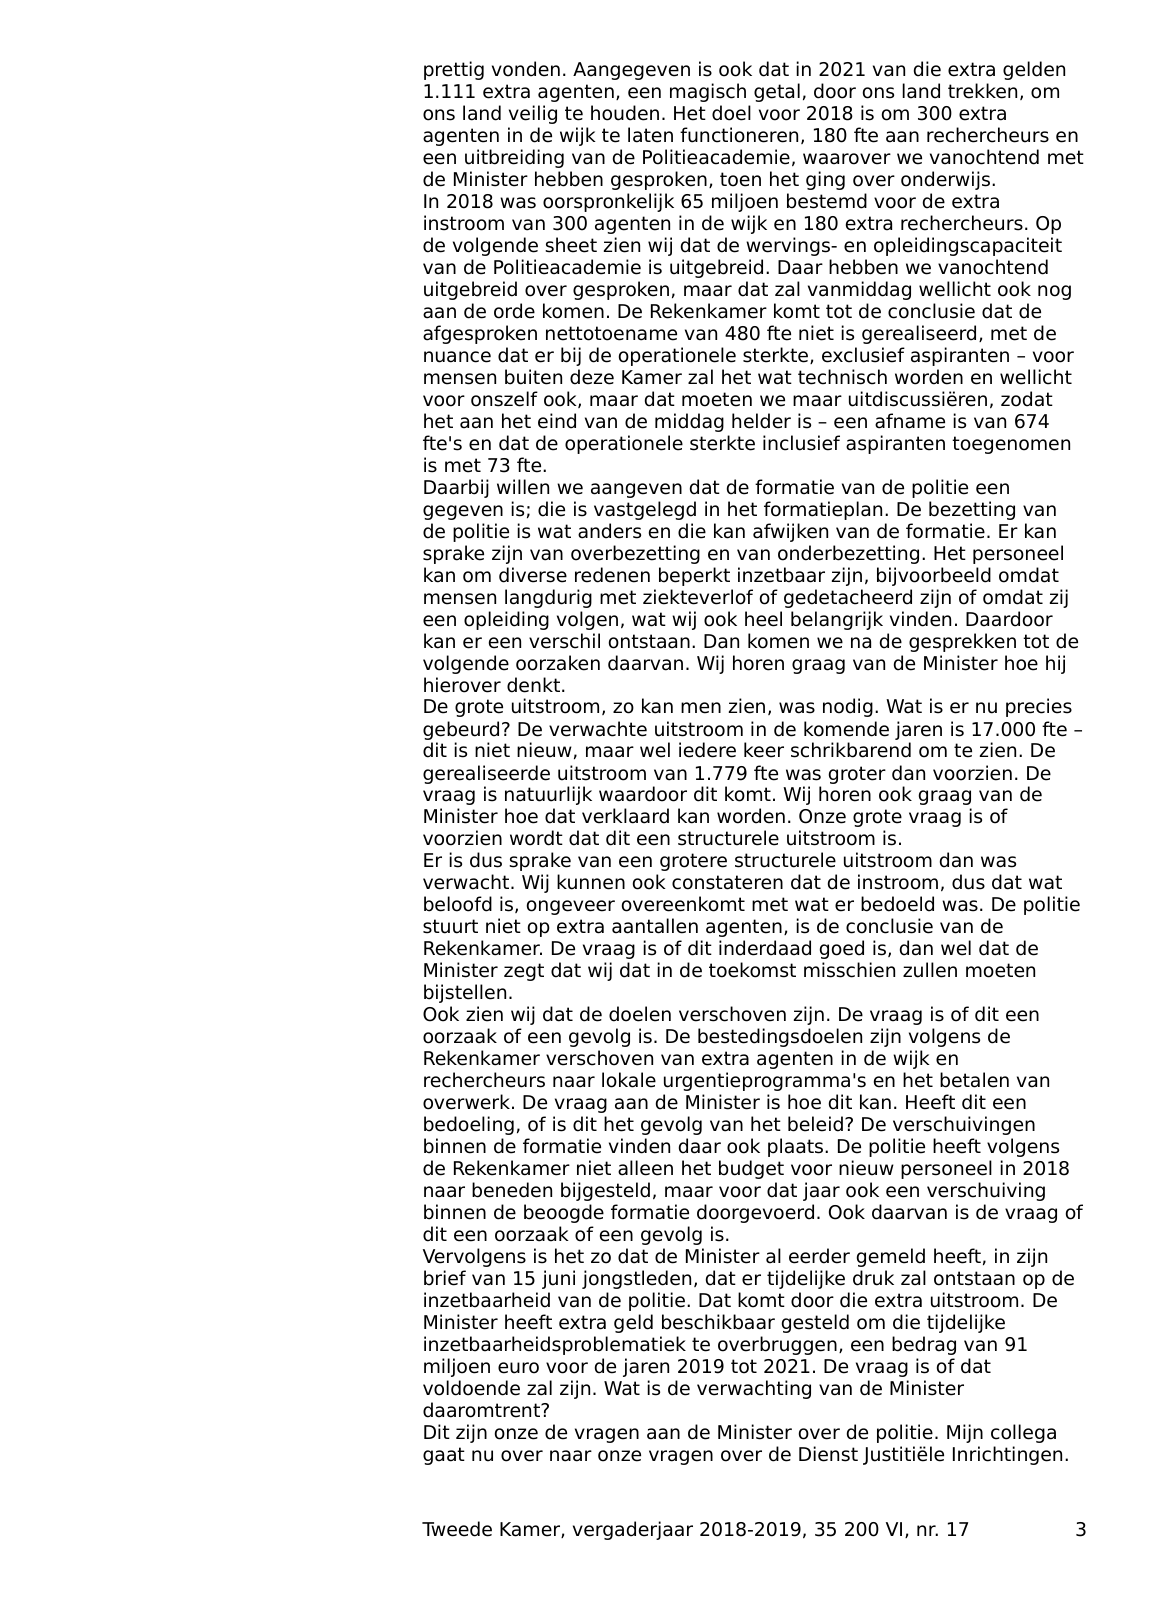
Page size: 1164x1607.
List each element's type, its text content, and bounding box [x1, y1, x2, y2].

text Er is dus sprake van een grotere structurele uitstroom dan was verwacht. Wij kunnen ook constateren dat de instroom, dus dat wat beloofd is, ongeveer overeenkomt met wat er bedoeld was. De politie stuurt niet op extra aantallen agenten, is de conclusie van de Rekenkamer. De vraag is of dit inderdaad goed is, dan wel dat de Minister zegt dat wij dat in de toekomst misschien zullen moeten bijstellen. [422, 850, 1087, 1004]
text In 2018 was oorspronkelijk 65 miljoen bestemd voor de extra instroom van 300 agenten in de wijk en 180 extra rechercheurs. Op de volgende sheet zien wij dat de wervings- en opleidingscapaciteit van de Politieacademie is uitgebreid. Daar hebben we vanochtend uitgebreid over gesproken, maar dat zal vanmiddag wellicht ook nog aan de orde komen. De Rekenkamer komt tot de conclusie dat de afgesproken nettotoename van 480 fte niet is gerealiseerd, met de nuance dat er bij de operationele sterkte, exclusief aspiranten – voor mensen buiten deze Kamer zal het wat technisch worden en wellicht voor onszelf ook, maar dat moeten we maar uitdiscussiëren, zodat het aan het eind van de middag helder is – een afname is van 674 fte's en dat de operationele sterkte inclusief aspiranten toegenomen is met 73 fte. [422, 191, 1087, 477]
text De grote uitstroom, zo kan men zien, was nodig. Wat is er nu precies gebeurd? De verwachte uitstroom in de komende jaren is 17.000 fte – dit is niet nieuw, maar wel iedere keer schrikbarend om te zien. De gerealiseerde uitstroom van 1.779 fte was groter dan voorzien. De vraag is natuurlijk waardoor dit komt. Wij horen ook graag van de Minister hoe dat verklaard kan worden. Onze grote vraag is of voorzien wordt dat dit een structurele uitstroom is. [422, 696, 1087, 850]
text Vervolgens is het zo dat de Minister al eerder gemeld heeft, in zijn brief van 15 juni jongstleden, dat er tijdelijke druk zal ontstaan op de inzetbaarheid van de politie. Dat komt door die extra uitstroom. De Minister heeft extra geld beschikbaar gesteld om die tijdelijke inzetbaarheidsproblematiek te overbruggen, een bedrag van 91 miljoen euro voor de jaren 2019 tot 2021. De vraag is of dat voldoende zal zijn. Wat is de verwachting van de Minister daaromtrent? [422, 1246, 1087, 1422]
text Dit zijn onze de vragen aan de Minister over de politie. Mijn collega gaat nu over naar onze vragen over de Dienst Justitiële Inrichtingen. [422, 1422, 1087, 1466]
text Ook zien wij dat de doelen verschoven zijn. De vraag is of dit een oorzaak of een gevolg is. De bestedingsdoelen zijn volgens de Rekenkamer verschoven van extra agenten in de wijk en rechercheurs naar lokale urgentieprogramma's en het betalen van overwerk. De vraag aan de Minister is hoe dit kan. Heeft dit een bedoeling, of is dit het gevolg van het beleid? De verschuivingen binnen de formatie vinden daar ook plaats. De politie heeft volgens de Rekenkamer niet alleen het budget voor nieuw personeel in 2018 naar beneden bijgesteld, maar voor dat jaar ook een verschuiving binnen de beoogde formatie doorgevoerd. Ook daarvan is de vraag of dit een oorzaak of een gevolg is. [422, 1004, 1087, 1246]
text prettig vonden. Aangegeven is ook dat in 2021 van die extra gelden 1.111 extra agenten, een magisch getal, door ons land trekken, om ons land veilig te houden. Het doel voor 2018 is om 300 extra agenten in de wijk te laten functioneren, 180 fte aan rechercheurs en een uitbreiding van de Politieacademie, waarover we vanochtend met de Minister hebben gesproken, toen het ging over onderwijs. [422, 59, 1087, 191]
text Daarbij willen we aangeven dat de formatie van de politie een gegeven is; die is vastgelegd in het formatieplan. De bezetting van de politie is wat anders en die kan afwijken van de formatie. Er kan sprake zijn van overbezetting en van onderbezetting. Het personeel kan om diverse redenen beperkt inzetbaar zijn, bijvoorbeeld omdat mensen langdurig met ziekteverlof of gedetacheerd zijn of omdat zij een opleiding volgen, wat wij ook heel belangrijk vinden. Daardoor kan er een verschil ontstaan. Dan komen we na de gesprekken tot de volgende oorzaken daarvan. Wij horen graag van de Minister hoe hij hierover denkt. [422, 477, 1087, 696]
